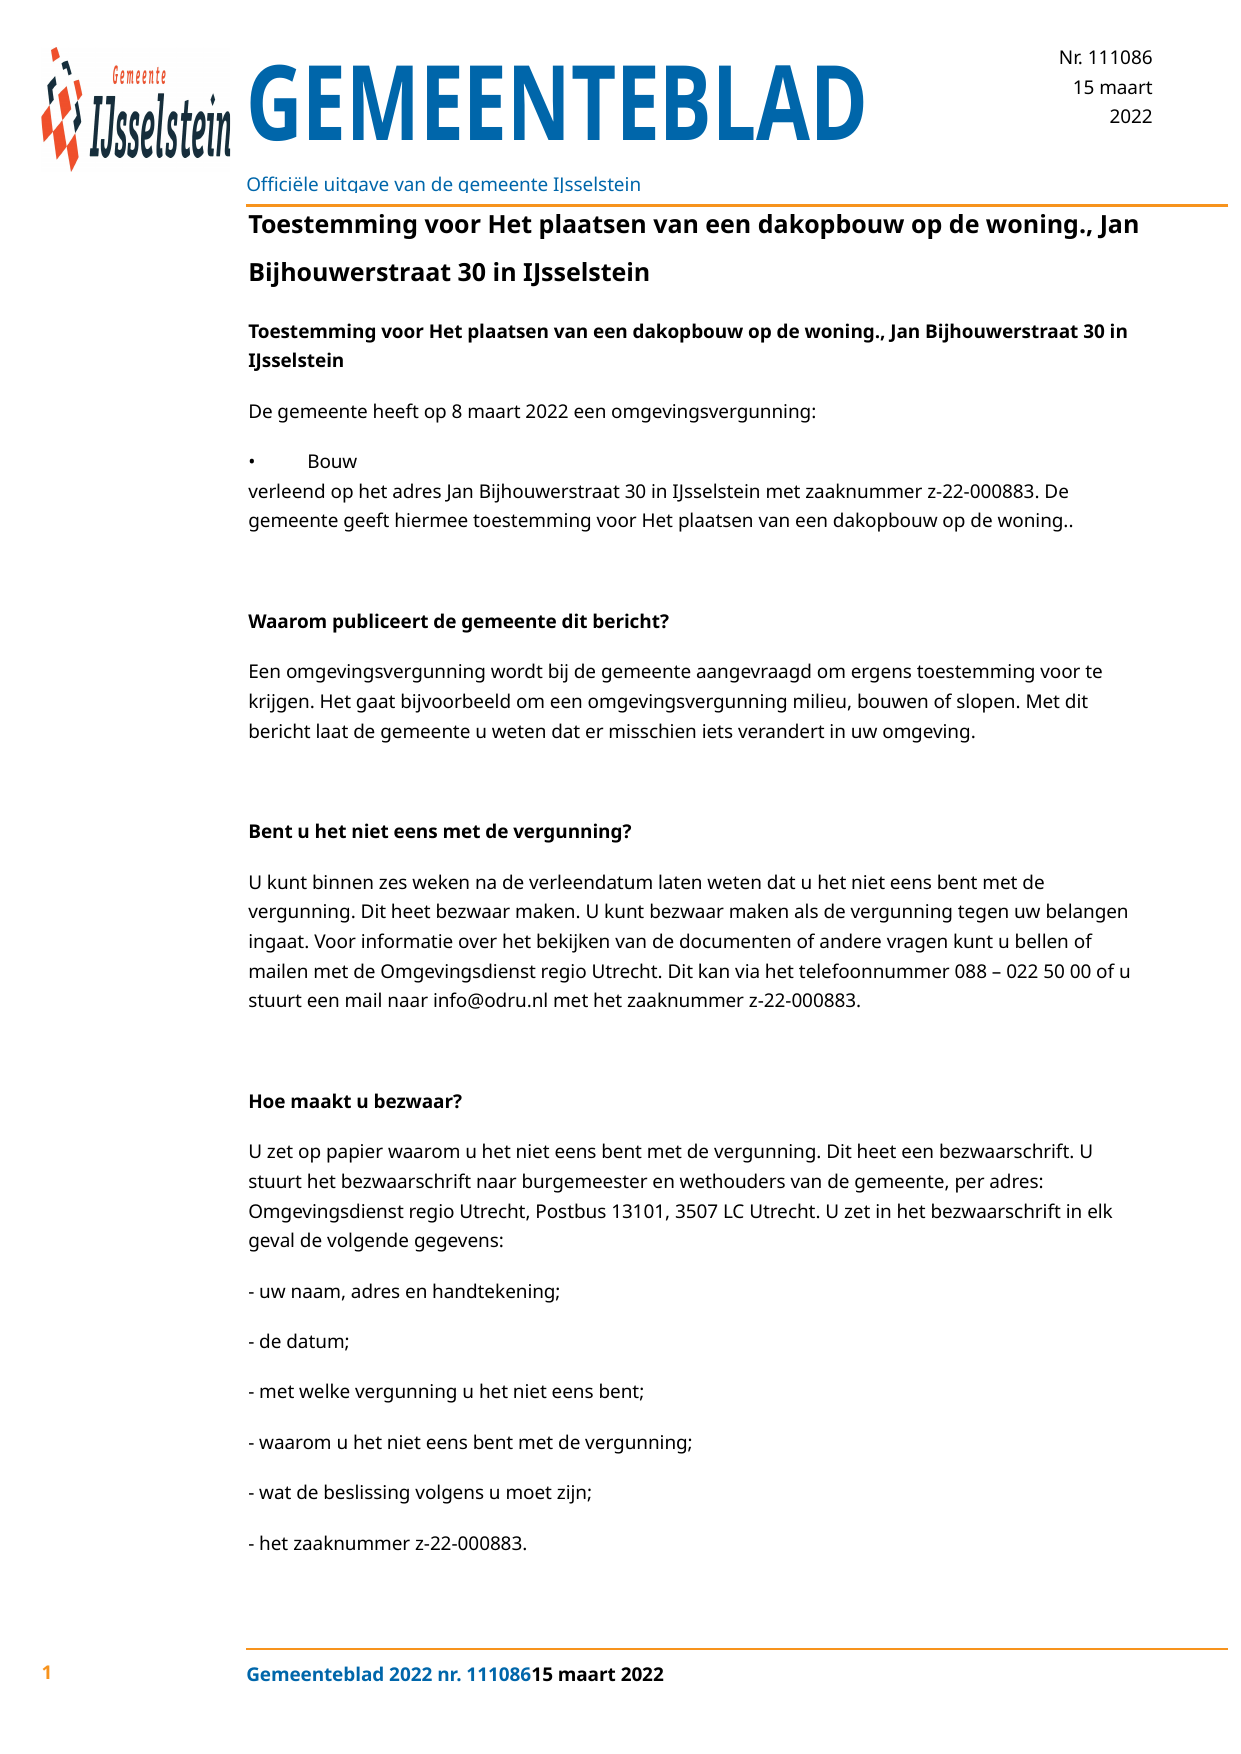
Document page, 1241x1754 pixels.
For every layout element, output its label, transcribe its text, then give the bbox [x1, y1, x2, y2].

text Een omgevingsvergunning wordt bij de gemeente aangevraagd om ergens toestemming voor te krijgen. Het gaat bijvoorbeeld om een omgevingsvergunning milieu, bouwen of slopen. Met dit bericht laat de gemeente u weten dat er misschien iets verandert in uw omgeving. [248, 659, 1152, 744]
text - uw naam, adres en handtekening; [248, 1278, 1152, 1304]
text - het zaaknummer z-22-000883. [248, 1530, 1152, 1556]
text U kunt binnen zes weken na de verleendatum laten weten dat u het niet eens bent met de vergunning. Dit heet bezwaar maken. U kunt bezwaar maken als de vergunning tegen uw belangen ingaat. Voor informatie over het bekijken van de documenten of andere vragen kunt u bellen of mailen met de Omgevingsdienst regio Utrecht. Dit kan via het telefoonnummer 088 – 022 50 00 of u stuurt een mail naar info@odru.nl met het zaaknummer z-22-000883. [248, 869, 1152, 1013]
text De gemeente heeft op 8 maart 2022 een omgevingsvergunning: [248, 398, 1152, 424]
text - waarom u het niet eens bent met de vergunning; [248, 1429, 1152, 1455]
list Bouw [248, 448, 1152, 474]
text - de datum; [248, 1328, 1152, 1354]
text - met welke vergunning u het niet eens bent; [248, 1379, 1152, 1404]
text Toestemming voor Het plaatsen van een dakopbouw op de woning., Jan Bijhouwerstraat 30 in IJsselstein [248, 207, 1152, 288]
text Hoe maakt u bezwaar? [248, 1088, 1152, 1114]
text verleend op het adres Jan Bijhouwerstraat 30 in IJsselstein met zaaknummer z-22-000883. De gemeente geeft hiermee toestemming voor Het plaatsen van een dakopbouw op de woning.. [248, 478, 1152, 533]
text - wat de beslissing volgens u moet zijn; [248, 1479, 1152, 1505]
picture [41, 47, 231, 172]
text Bent u het niet eens met de vergunning? [248, 819, 1152, 844]
text Toestemming voor Het plaatsen van een dakopbouw op de woning., Jan Bijhouwerstraat 30 in IJsselstein [248, 318, 1152, 373]
text Waarom publiceert de gemeente dit bericht? [248, 608, 1152, 634]
text U zet op papier waarom u het niet eens bent met de vergunning. Dit heet een bezwaarschrift. U stuurt het bezwaarschrift naar burgemeester en wethouders van de gemeente, per adres: Omgevingsdienst regio Utrecht, Postbus 13101, 3507 LC Utrecht. U zet in het bezwaarschrift in elk geval de volgende gegevens: [248, 1139, 1152, 1253]
